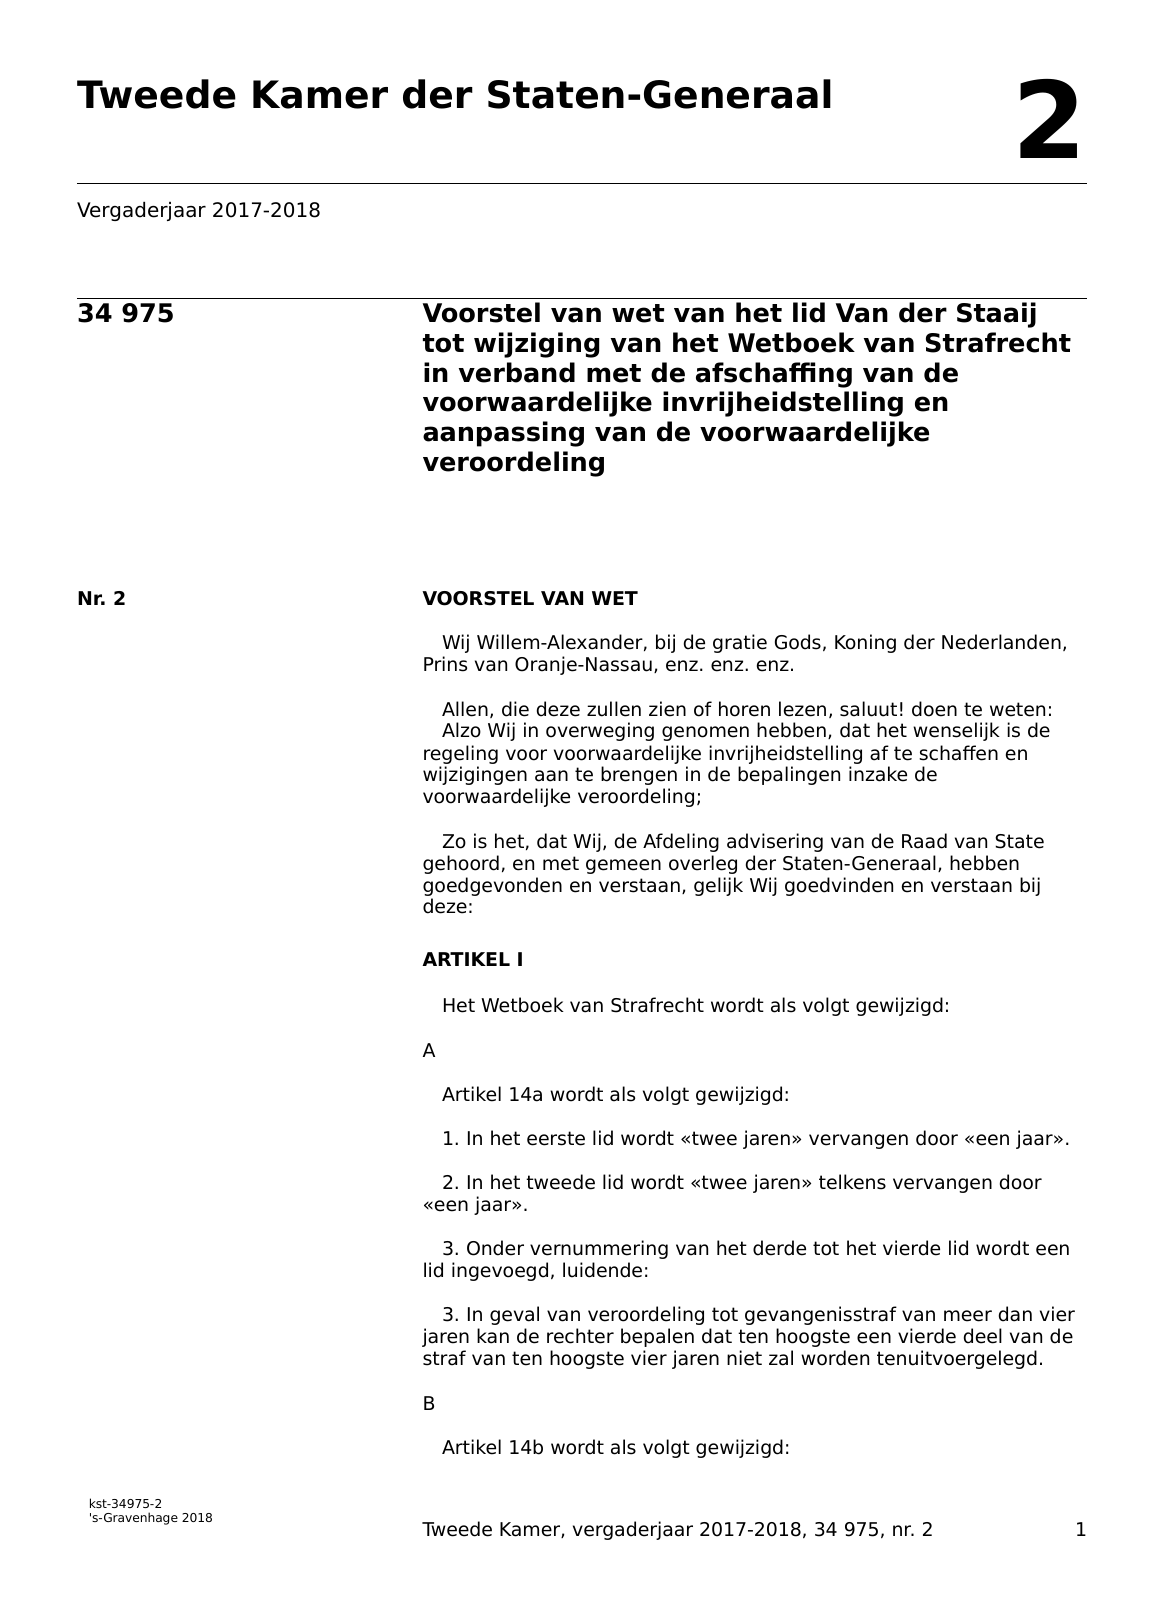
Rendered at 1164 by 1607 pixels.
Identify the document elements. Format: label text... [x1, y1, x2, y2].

subtitle 34 975 Voorstel van wet van het lid Van der Staaij tot wijziging van het Wetboek van Strafrecht in verband met de afschaffing van de voorwaardelijke invrijheidstelling en aanpassing van de voorwaardelijke veroordeling [77, 299, 1087, 477]
text A [422, 1039, 1087, 1062]
table_header Tweede Kamer der Staten-Generaal [77, 59, 886, 183]
text 2. In het tweede lid wordt «twee jaren» telkens vervangen door «een jaar». [422, 1172, 1087, 1216]
text Wij Willem-Alexander, bij de gratie Gods, Koning der Nederlanden, Prins van Oranje-Nassau, enz. enz. enz. [422, 632, 1087, 676]
text 3. Onder vernummering van het derde tot het vierde lid wordt een lid ingevoegd, luidende: [422, 1238, 1087, 1282]
text Artikel 14b wordt als volgt gewijzigd: [422, 1437, 1087, 1459]
text 1. In het eerste lid wordt «twee jaren» vervangen door «een jaar». [422, 1128, 1087, 1150]
text Allen, die deze zullen zien of horen lezen, saluut! doen te weten: [422, 698, 1087, 720]
text Alzo Wij in overweging genomen hebben, dat het wenselijk is de regeling voor voorwaardelijke invrijheidstelling af te schaffen en wijzigingen aan te brengen in de bepalingen inzake de voorwaardelijke veroordeling; [422, 720, 1087, 808]
text 3. In geval van veroordeling tot gevangenisstraf van meer dan vier jaren kan de rechter bepalen dat ten hoogste een vierde deel van de straf van ten hoogste vier jaren niet zal worden tenuitvoergelegd. [422, 1304, 1087, 1370]
text Zo is het, dat Wij, de Afdeling advisering van de Raad van State gehoord, en met gemeen overleg der Staten-Generaal, hebben goedgevonden en verstaan, gelijk Wij goedvinden en verstaan bij deze: [422, 831, 1087, 918]
table_header 2 [886, 59, 1087, 183]
text B [422, 1392, 1087, 1414]
subtitle Nr. 2 VOORSTEL VAN WET [77, 588, 1087, 610]
text 's-Gravenhage 2018 [88, 1511, 323, 1525]
subtitle ARTIKEL I [422, 948, 1087, 970]
table_cell Vergaderjaar 2017-2018 [77, 184, 1087, 298]
text Artikel 14a wordt als volgt gewijzigd: [422, 1084, 1087, 1106]
text Het Wetboek van Strafrecht wordt als volgt gewijzigd: [422, 995, 1087, 1017]
text kst-34975-2 [88, 1497, 323, 1511]
